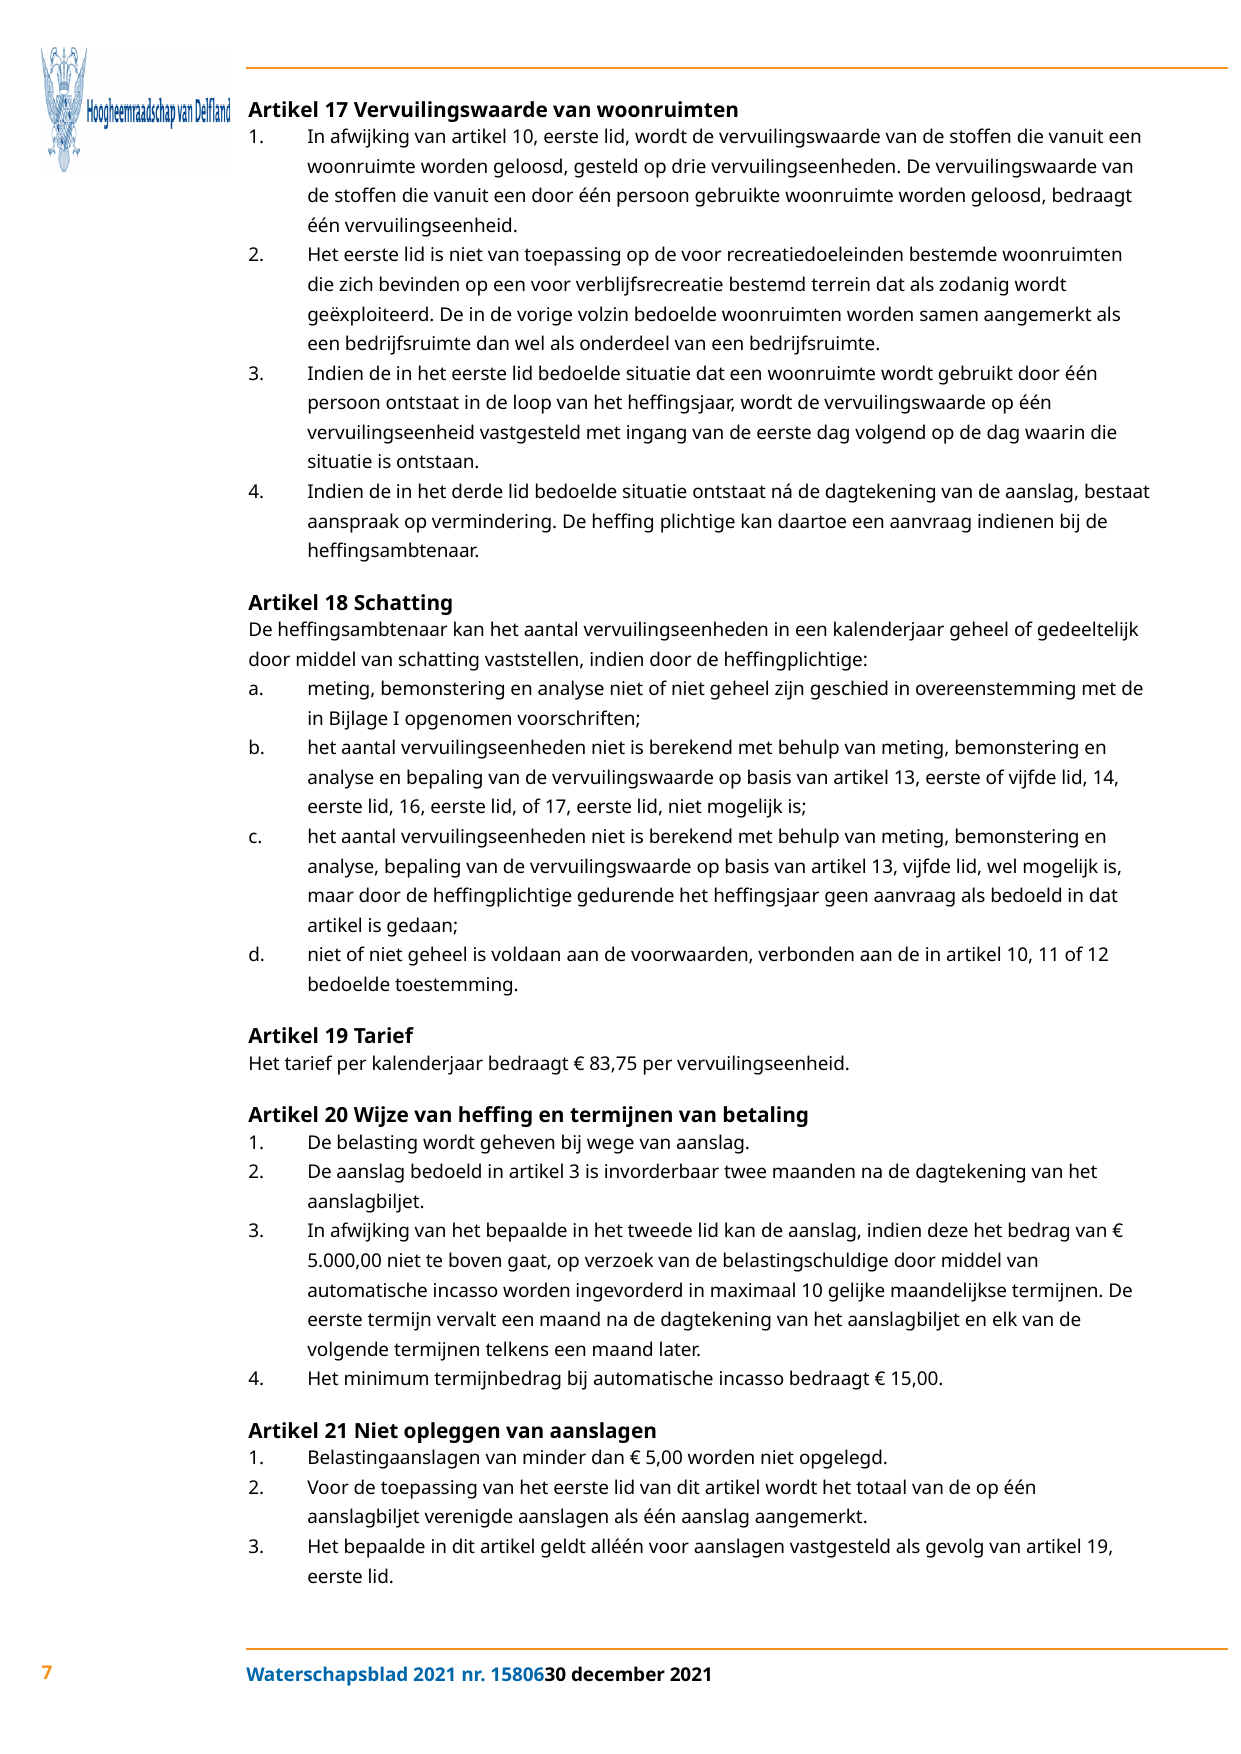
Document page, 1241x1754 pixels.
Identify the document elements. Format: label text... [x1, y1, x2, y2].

list In afwijking van artikel 10, eerste lid, wordt de vervuilingswaarde van de stoffen die vanuit een woonruimte worden geloosd, gesteld op drie vervuilingseenheden. De vervuilingswaarde van de stoffen die vanuit een door één persoon gebruikte woonruimte worden geloosd, bedraagt één vervuilingseenheid. [248, 123, 1152, 238]
list In afwijking van het bepaalde in het tweede lid kan de aanslag, indien deze het bedrag van € 5.000,00 niet te boven gaat, op verzoek van de belastingschuldige door middel van automatische incasso worden ingevorderd in maximaal 10 gelijke maandelijkse termijnen. De eerste termijn vervalt een maand na de dagtekening van het aanslagbiljet en elk van de volgende termijnen telkens een maand later. [248, 1218, 1152, 1362]
list het aantal vervuilingseenheden niet is berekend met behulp van meting, bemonstering en analyse, bepaling van de vervuilingswaarde op basis van artikel 13, vijfde lid, wel mogelijk is, maar door de heffingplichtige gedurende het heffingsjaar geen aanvraag als bedoeld in dat artikel is gedaan; [248, 823, 1152, 938]
text Artikel 20 Wijze van heffing en termijnen van betaling [248, 1101, 1152, 1129]
list niet of niet geheel is voldaan aan de voorwaarden, verbonden aan de in artikel 10, 11 of 12 bedoelde toestemming. [248, 942, 1152, 997]
picture [41, 47, 231, 172]
list het aantal vervuilingseenheden niet is berekend met behulp van meting, bemonstering en analyse en bepaling van de vervuilingswaarde op basis van artikel 13, eerste of vijfde lid, 14, eerste lid, 16, eerste lid, of 17, eerste lid, niet mogelijk is; [248, 734, 1152, 819]
list Belastingaanslagen van minder dan € 5,00 worden niet opgelegd. [248, 1444, 1152, 1470]
list Voor de toepassing van het eerste lid van dit artikel wordt het totaal van de op één aanslagbiljet verenigde aanslagen als één aanslag aangemerkt. [248, 1474, 1152, 1529]
list Het minimum termijnbedrag bij automatische incasso bedraagt € 15,00. [248, 1366, 1152, 1391]
list De aanslag bedoeld in artikel 3 is invorderbaar twee maanden na de dagtekening van het aanslagbiljet. [248, 1158, 1152, 1214]
text Artikel 19 Tarief [248, 1022, 1152, 1050]
list Indien de in het derde lid bedoelde situatie ontstaat ná de dagtekening van de aanslag, bestaat aanspraak op vermindering. De heffing plichtige kan daartoe een aanvraag indienen bij de heffingsambtenaar. [248, 478, 1152, 563]
list De belasting wordt geheven bij wege van aanslag. [248, 1129, 1152, 1155]
text Artikel 21 Niet opleggen van aanslagen [248, 1416, 1152, 1444]
list Indien de in het eerste lid bedoelde situatie dat een woonruimte wordt gebruikt door één persoon ontstaat in de loop van het heffingsjaar, wordt de vervuilingswaarde op één vervuilingseenheid vastgesteld met ingang van de eerste dag volgend op de dag waarin die situatie is ontstaan. [248, 360, 1152, 474]
text Artikel 18 Schatting [248, 588, 1152, 616]
list Het eerste lid is niet van toepassing op de voor recreatiedoeleinden bestemde woonruimten die zich bevinden op een voor verblijfsrecreatie bestemd terrein dat als zodanig wordt geëxploiteerd. De in de vorige volzin bedoelde woonruimten worden samen aangemerkt als een bedrijfsruimte dan wel als onderdeel van een bedrijfsruimte. [248, 242, 1152, 356]
list meting, bemonstering en analyse niet of niet geheel zijn geschied in overeenstemming met de in Bijlage I opgenomen voorschriften; [248, 675, 1152, 731]
text Artikel 17 Vervuilingswaarde van woonruimten [248, 95, 1152, 123]
text Het tarief per kalenderjaar bedraagt € 83,75 per vervuilingseenheid. [248, 1050, 1152, 1076]
text De heffingsambtenaar kan het aantal vervuilingseenheden in een kalenderjaar geheel of gedeeltelijk door middel van schatting vaststellen, indien door de heffingplichtige: [248, 616, 1152, 672]
list Het bepaalde in dit artikel geldt alléén voor aanslagen vastgesteld als gevolg van artikel 19, eerste lid. [248, 1533, 1152, 1588]
